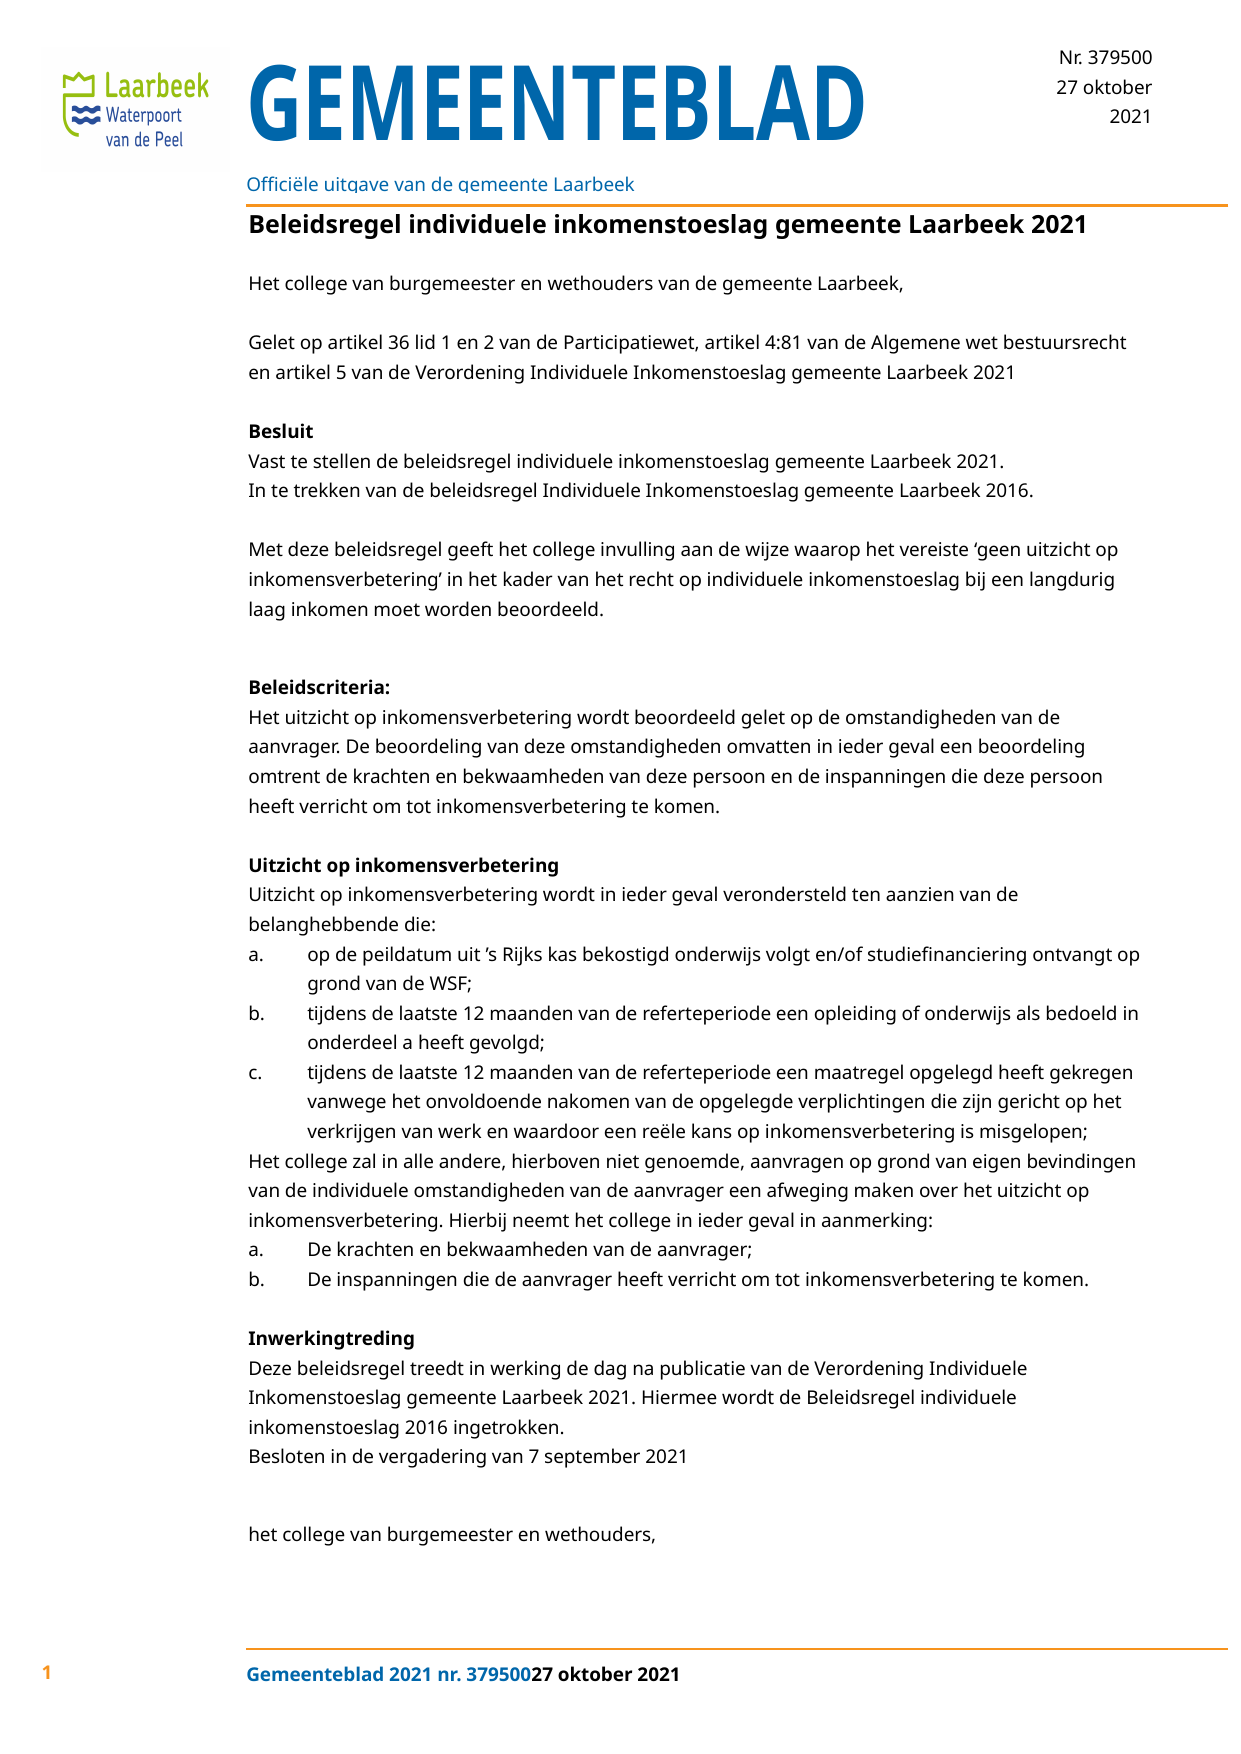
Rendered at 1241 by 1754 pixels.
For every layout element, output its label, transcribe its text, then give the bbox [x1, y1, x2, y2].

text Uitzicht op inkomensverbetering [248, 852, 1152, 878]
list tijdens de laatste 12 maanden van de referteperiode een maatregel opgelegd heeft gekregen vanwege het onvoldoende nakomen van de opgelegde verplichtingen die zijn gericht op het verkrijgen van werk en waardoor een reële kans op inkomensverbetering is misgelopen; [248, 1059, 1152, 1144]
text Deze beleidsregel treedt in werking de dag na publicatie van de Verordening Individuele Inkomenstoeslag gemeente Laarbeek 2021. Hiermee wordt de Beleidsregel individuele inkomenstoeslag 2016 ingetrokken. [248, 1355, 1152, 1440]
text Het college van burgemeester en wethouders van de gemeente Laarbeek, [248, 270, 1152, 296]
text Met deze beleidsregel geeft het college invulling aan de wijze waarop het vereiste ‘geen uitzicht op inkomensverbetering’ in het kader van het recht op individuele inkomenstoeslag bij een langdurig laag inkomen moet worden beoordeeld. [248, 537, 1152, 621]
text Vast te stellen de beleidsregel individuele inkomenstoeslag gemeente Laarbeek 2021. [248, 448, 1152, 473]
list De krachten en bekwaamheden van de aanvrager; [248, 1237, 1152, 1262]
text In te trekken van de beleidsregel Individuele Inkomenstoeslag gemeente Laarbeek 2016. [248, 477, 1152, 503]
text Het uitzicht op inkomensverbetering wordt beoordeeld gelet op de omstandigheden van de aanvrager. De beoordeling van deze omstandigheden omvatten in ieder geval een beoordeling omtrent de krachten en bekwaamheden van deze persoon en de inspanningen die deze persoon heeft verricht om tot inkomensverbetering te komen. [248, 704, 1152, 819]
text Gelet op artikel 36 lid 1 en 2 van de Participatiewet, artikel 4:81 van de Algemene wet bestuursrecht en artikel 5 van de Verordening Individuele Inkomenstoeslag gemeente Laarbeek 2021 [248, 329, 1152, 385]
list De inspanningen die de aanvrager heeft verricht om tot inkomensverbetering te komen. [248, 1266, 1152, 1292]
text het college van burgemeester en wethouders, [248, 1521, 1152, 1547]
text Inwerkingtreding [248, 1325, 1152, 1351]
list op de peildatum uit ’s Rijks kas bekostigd onderwijs volgt en/of studiefinanciering ontvangt op grond van de WSF; [248, 941, 1152, 996]
picture [41, 47, 231, 172]
text Besloten in de vergadering van 7 september 2021 [248, 1444, 1152, 1469]
list tijdens de laatste 12 maanden van de referteperiode een opleiding of onderwijs als bedoeld in onderdeel a heeft gevolgd; [248, 1000, 1152, 1055]
text Beleidsregel individuele inkomenstoeslag gemeente Laarbeek 2021 [248, 207, 1152, 241]
text Het college zal in alle andere, hierboven niet genoemde, aanvragen op grond van eigen bevindingen van de individuele omstandigheden van de aanvrager een afweging maken over het uitzicht op inkomensverbetering. Hierbij neemt het college in ieder geval in aanmerking: [248, 1148, 1152, 1233]
text Beleidscriteria: [248, 674, 1152, 700]
text Uitzicht op inkomensverbetering wordt in ieder geval verondersteld ten aanzien van de belanghebbende die: [248, 882, 1152, 937]
text Besluit [248, 418, 1152, 444]
